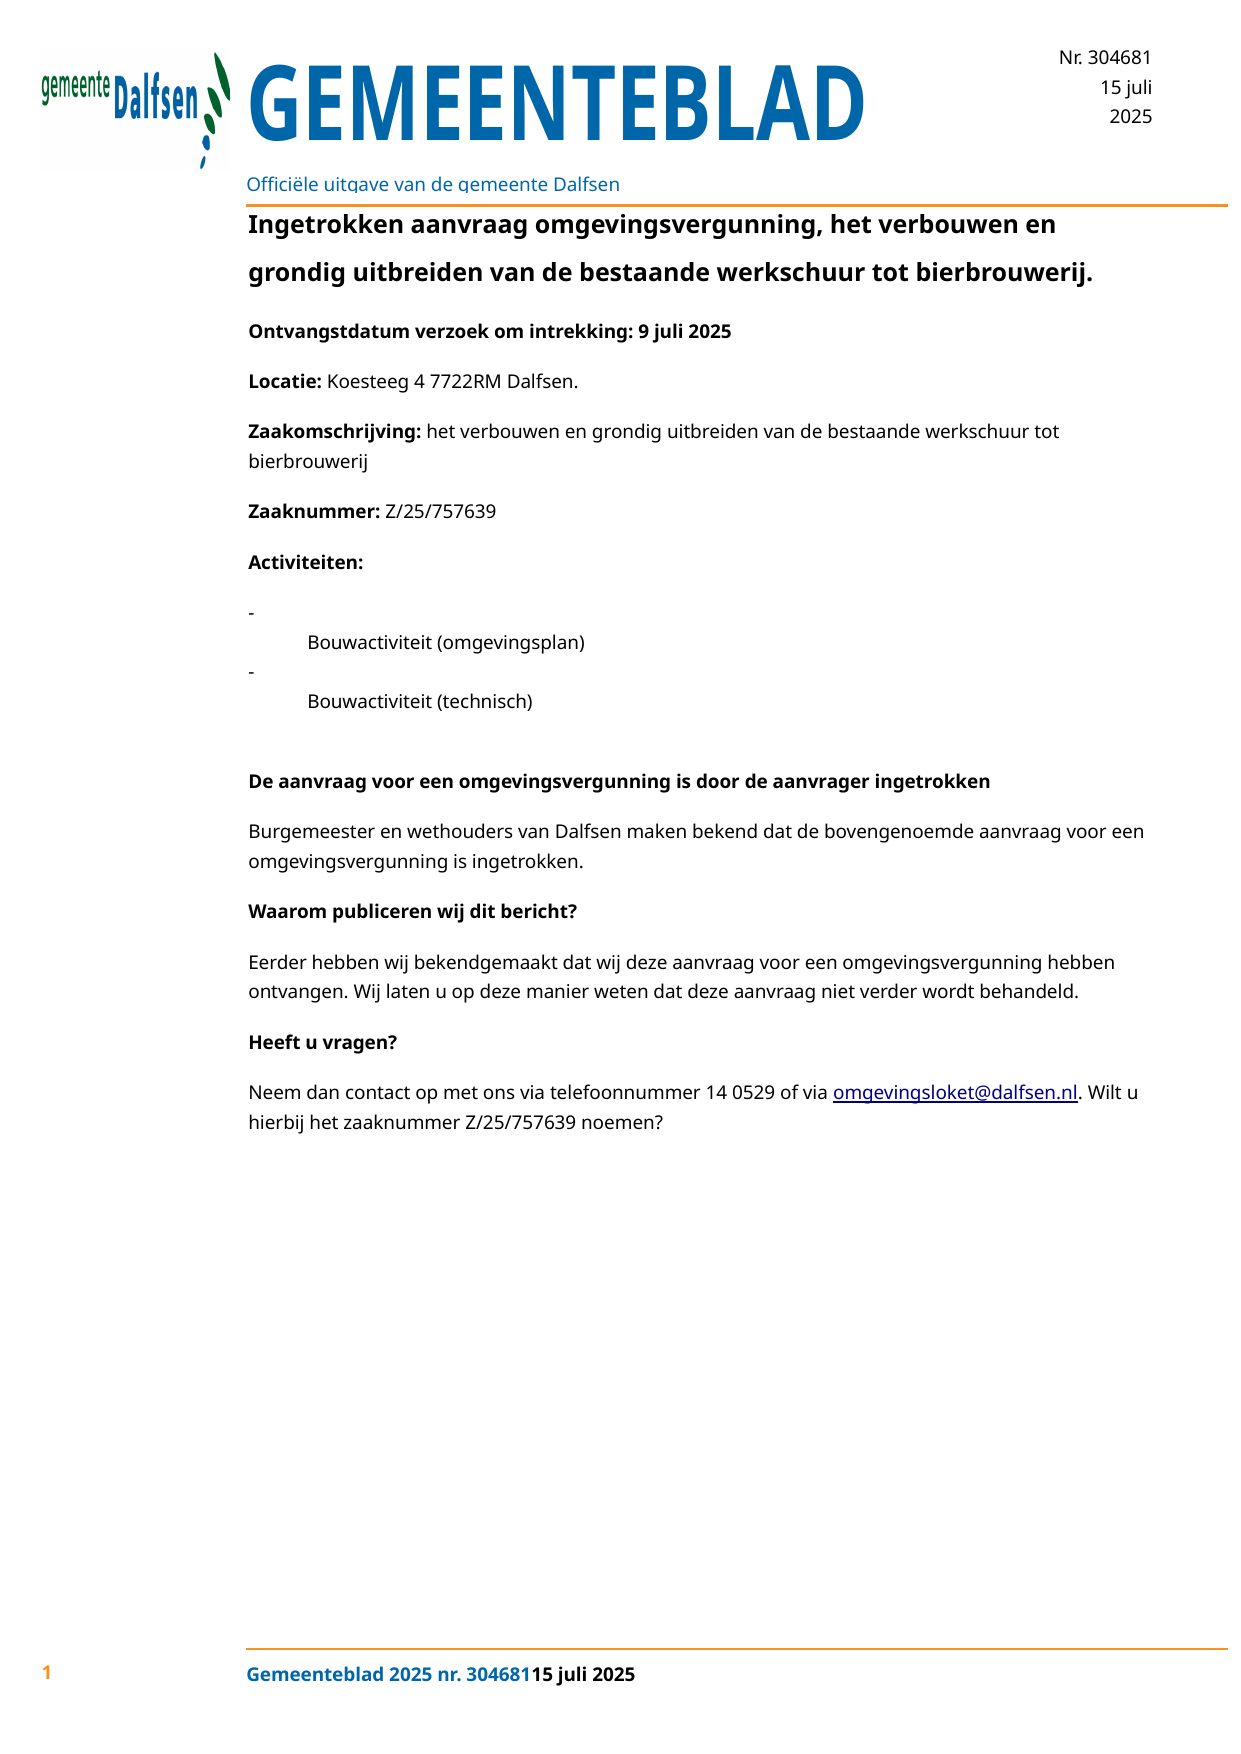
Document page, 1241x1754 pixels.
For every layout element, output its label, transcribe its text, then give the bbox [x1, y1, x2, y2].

text Ingetrokken aanvraag omgevingsvergunning, het verbouwen en grondig uitbreiden van de bestaande werkschuur tot bierbrouwerij. [248, 207, 1152, 288]
text Eerder hebben wij bekendgemaakt dat wij deze aanvraag voor een omgevingsvergunning hebben ontvangen. Wij laten u op deze manier weten dat deze aanvraag niet verder wordt behandeld. [248, 949, 1152, 1004]
text De aanvraag voor een omgevingsvergunning is door de aanvrager ingetrokken [248, 768, 1152, 794]
text Locatie: Koesteeg 4 7722RM Dalfsen. [248, 368, 1152, 394]
picture [41, 47, 231, 172]
text Zaaknummer: Z/25/757639 [248, 499, 1152, 524]
text Activiteiten: [248, 549, 1152, 575]
text Zaakomschrijving: het verbouwen en grondig uitbreiden van de bestaande werkschuur tot bierbrouwerij [248, 419, 1152, 474]
text Neem dan contact op met ons via telefoonnummer 14 0529 of via omgevingsloket@dalfsen.nl. Wilt u hierbij het zaaknummer Z/25/757639 noemen? [248, 1079, 1152, 1135]
text Ontvangstdatum verzoek om intrekking: 9 juli 2025 [248, 318, 1152, 344]
list Bouwactiviteit (omgevingsplan) [248, 629, 1152, 655]
text Burgemeester en wethouders van Dalfsen maken bekend dat de bovengenoemde aanvraag voor een omgevingsvergunning is ingetrokken. [248, 819, 1152, 874]
text Heeft u vragen? [248, 1029, 1152, 1055]
text Waarom publiceren wij dit bericht? [248, 899, 1152, 924]
list Bouwactiviteit (technisch) [248, 688, 1152, 714]
